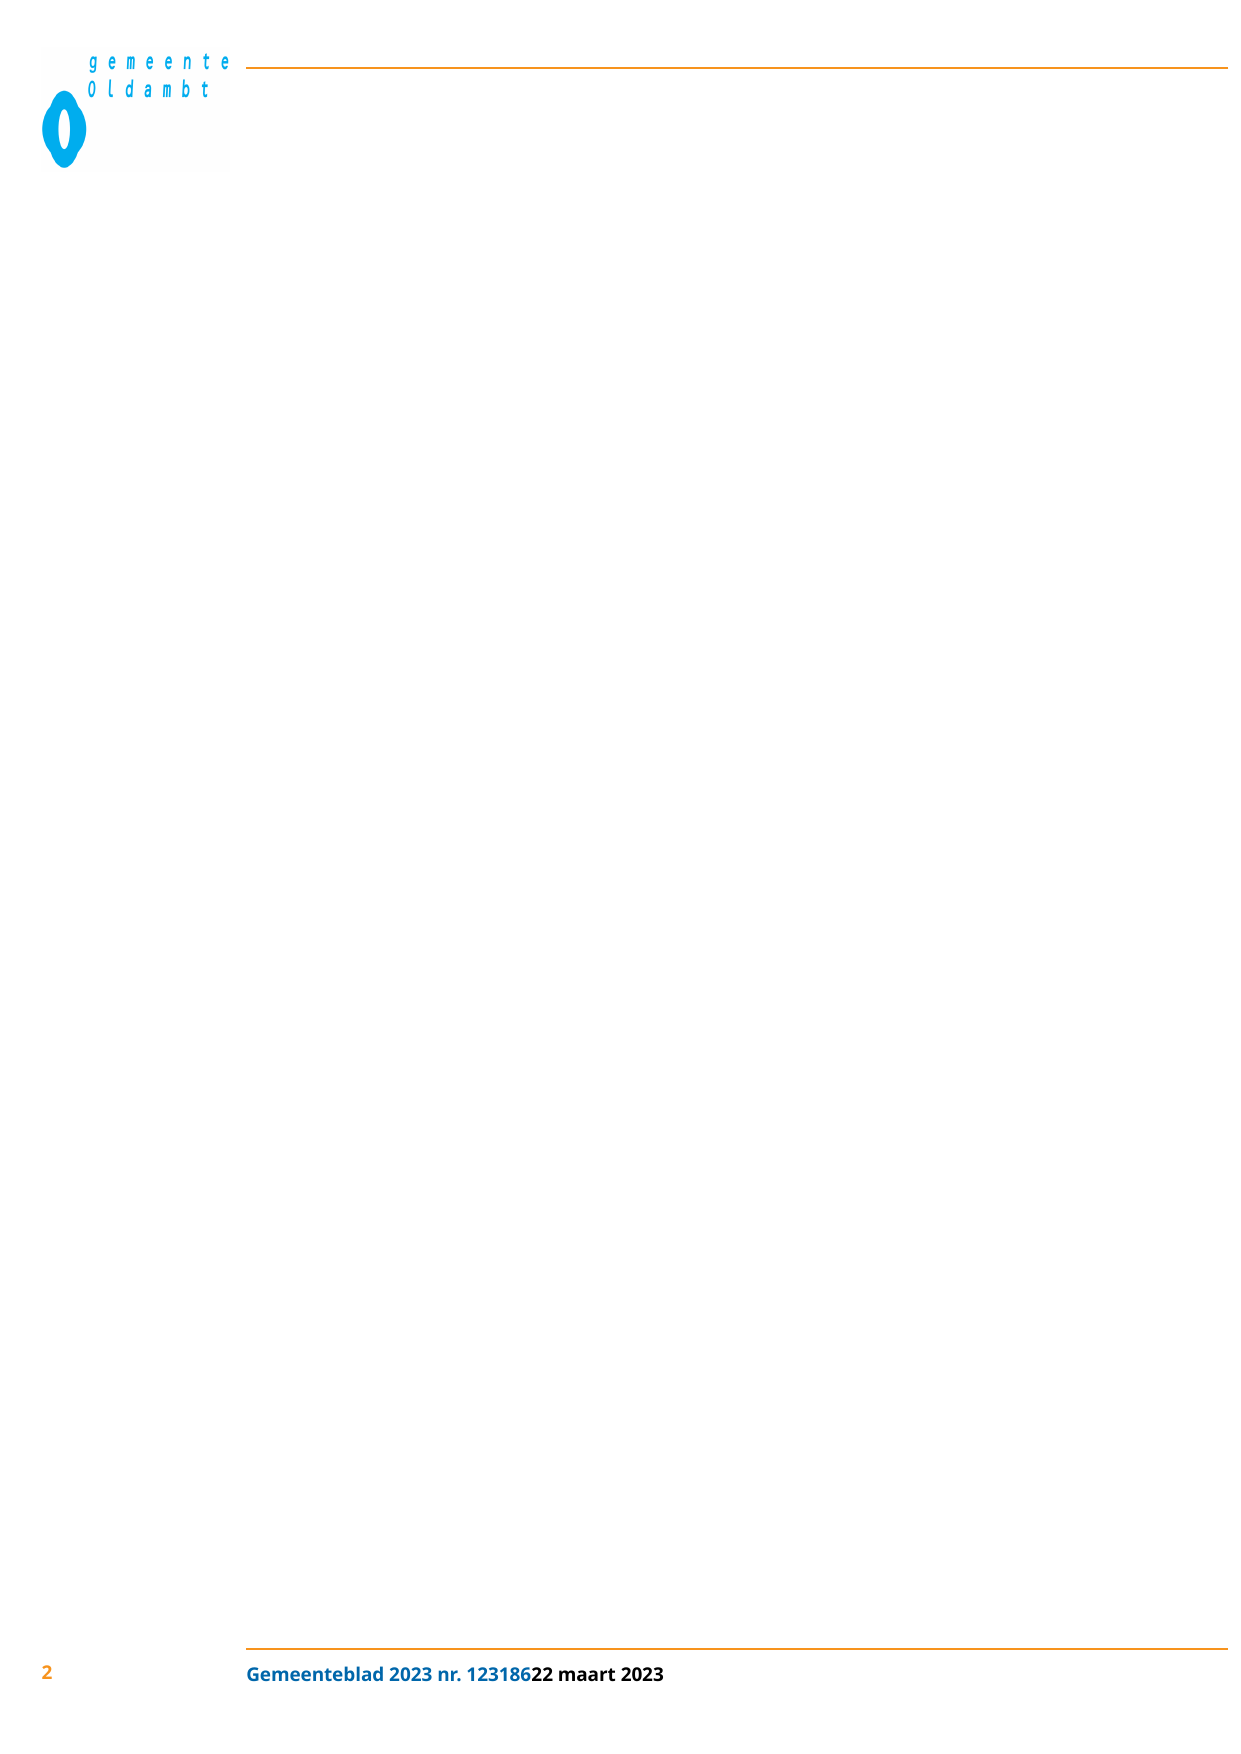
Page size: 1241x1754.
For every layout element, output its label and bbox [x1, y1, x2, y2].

picture [41, 47, 231, 172]
